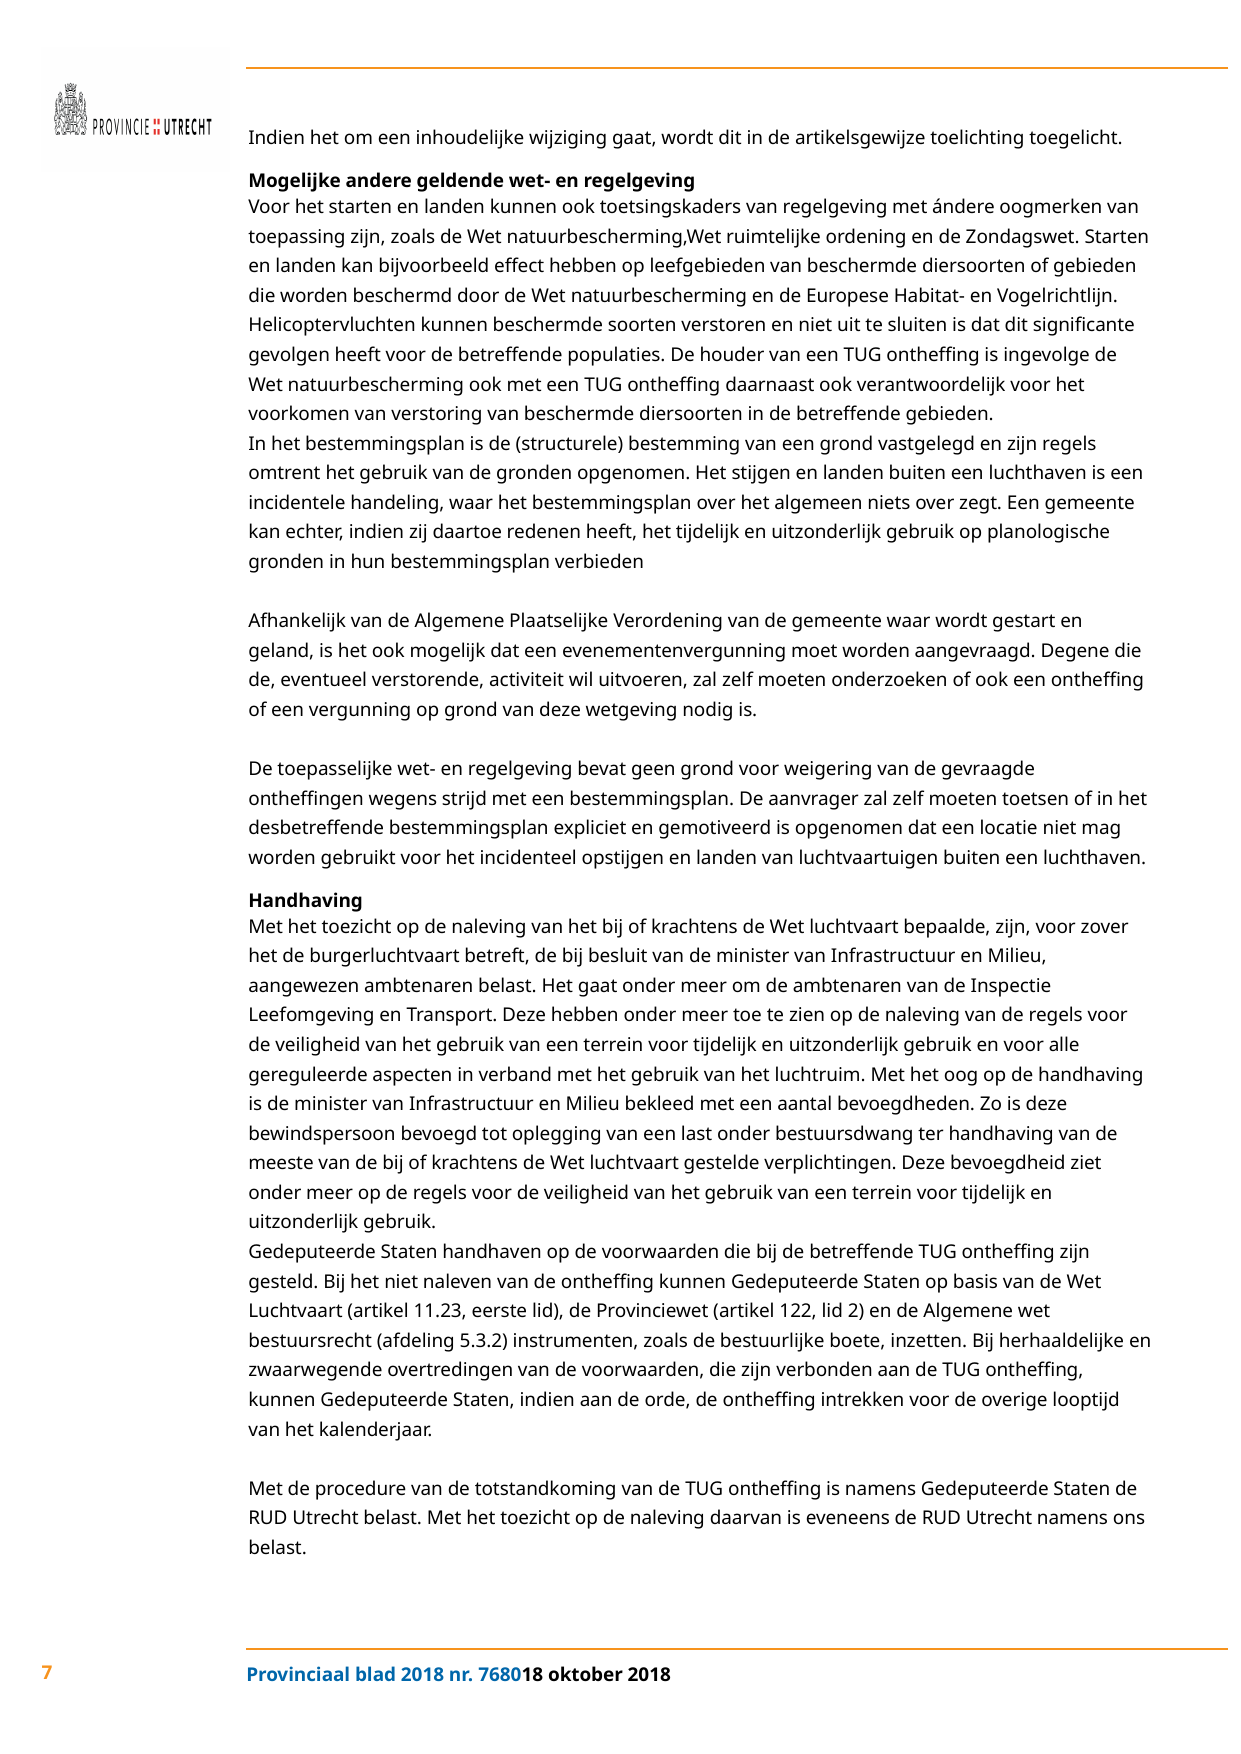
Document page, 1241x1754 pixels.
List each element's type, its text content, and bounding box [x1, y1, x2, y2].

text Voor het starten en landen kunnen ook toetsingskaders van regelgeving met ándere oogmerken van toepassing zijn, zoals de Wet natuurbescherming,Wet ruimtelijke ordening en de Zondagswet. Starten en landen kan bijvoorbeeld effect hebben op leefgebieden van beschermde diersoorten of gebieden die worden beschermd door de Wet natuurbescherming en de Europese Habitat- en Vogelrichtlijn. Helicoptervluchten kunnen beschermde soorten verstoren en niet uit te sluiten is dat dit significante gevolgen heeft voor de betreffende populaties. De houder van een TUG ontheffing is ingevolge de Wet natuurbescherming ook met een TUG ontheffing daarnaast ook verantwoordelijk voor het voorkomen van verstoring van beschermde diersoorten in de betreffende gebieden. [248, 193, 1152, 426]
picture [41, 47, 231, 172]
text Mogelijke andere geldende wet- en regelgeving [248, 167, 1152, 193]
text Gedeputeerde Staten handhaven op de voorwaarden die bij de betreffende TUG ontheffing zijn gesteld. Bij het niet naleven van de ontheffing kunnen Gedeputeerde Staten op basis van de Wet Luchtvaart (artikel 11.23, eerste lid), de Provinciewet (artikel 122, lid 2) en de Algemene wet bestuursrecht (afdeling 5.3.2) instrumenten, zoals de bestuurlijke boete, inzetten. Bij herhaaldelijke en zwaarwegende overtredingen van de voorwaarden, die zijn verbonden aan de TUG ontheffing, kunnen Gedeputeerde Staten, indien aan de orde, de ontheffing intrekken voor de overige looptijd van het kalenderjaar. [248, 1238, 1152, 1442]
text Handhaving [248, 887, 1152, 913]
text Met het toezicht op de naleving van het bij of krachtens de Wet luchtvaart bepaalde, zijn, voor zover het de burgerluchtvaart betreft, de bij besluit van de minister van Infrastructuur en Milieu, aangewezen ambtenaren belast. Het gaat onder meer om de ambtenaren van de Inspectie Leefomgeving en Transport. Deze hebben onder meer toe te zien op de naleving van de regels voor de veiligheid van het gebruik van een terrein voor tijdelijk en uitzonderlijk gebruik en voor alle gereguleerde aspecten in verband met het gebruik van het luchtruim. Met het oog op de handhaving is de minister van Infrastructuur en Milieu bekleed met een aantal bevoegdheden. Zo is deze bewindspersoon bevoegd tot oplegging van een last onder bestuursdwang ter handhaving van de meeste van de bij of krachtens de Wet luchtvaart gestelde verplichtingen. Deze bevoegdheid ziet onder meer op de regels voor de veiligheid van het gebruik van een terrein voor tijdelijk en uitzonderlijk gebruik. [248, 913, 1152, 1234]
text De toepasselijke wet- en regelgeving bevat geen grond voor weigering van de gevraagde ontheffingen wegens strijd met een bestemmingsplan. De aanvrager zal zelf moeten toetsen of in het desbetreffende bestemmingsplan expliciet en gemotiveerd is opgenomen dat een locatie niet mag worden gebruikt voor het incidenteel opstijgen en landen van luchtvaartuigen buiten een luchthaven. [248, 755, 1152, 870]
text Indien het om een inhoudelijke wijziging gaat, wordt dit in de artikelsgewijze toelichting toegelicht. [248, 124, 1152, 150]
text In het bestemmingsplan is de (structurele) bestemming van een grond vastgelegd en zijn regels omtrent het gebruik van de gronden opgenomen. Het stijgen en landen buiten een luchthaven is een incidentele handeling, waar het bestemmingsplan over het algemeen niets over zegt. Een gemeente kan echter, indien zij daartoe redenen heeft, het tijdelijk en uitzonderlijk gebruik op planologische gronden in hun bestemmingsplan verbieden [248, 430, 1152, 574]
text Afhankelijk van de Algemene Plaatselijke Verordening van de gemeente waar wordt gestart en geland, is het ook mogelijk dat een evenementenvergunning moet worden aangevraagd. Degene die de, eventueel verstorende, activiteit wil uitvoeren, zal zelf moeten onderzoeken of ook een ontheffing of een vergunning op grond van deze wetgeving nodig is. [248, 607, 1152, 722]
text Met de procedure van de totstandkoming van de TUG ontheffing is namens Gedeputeerde Staten de RUD Utrecht belast. Met het toezicht op de naleving daarvan is eveneens de RUD Utrecht namens ons belast. [248, 1475, 1152, 1560]
